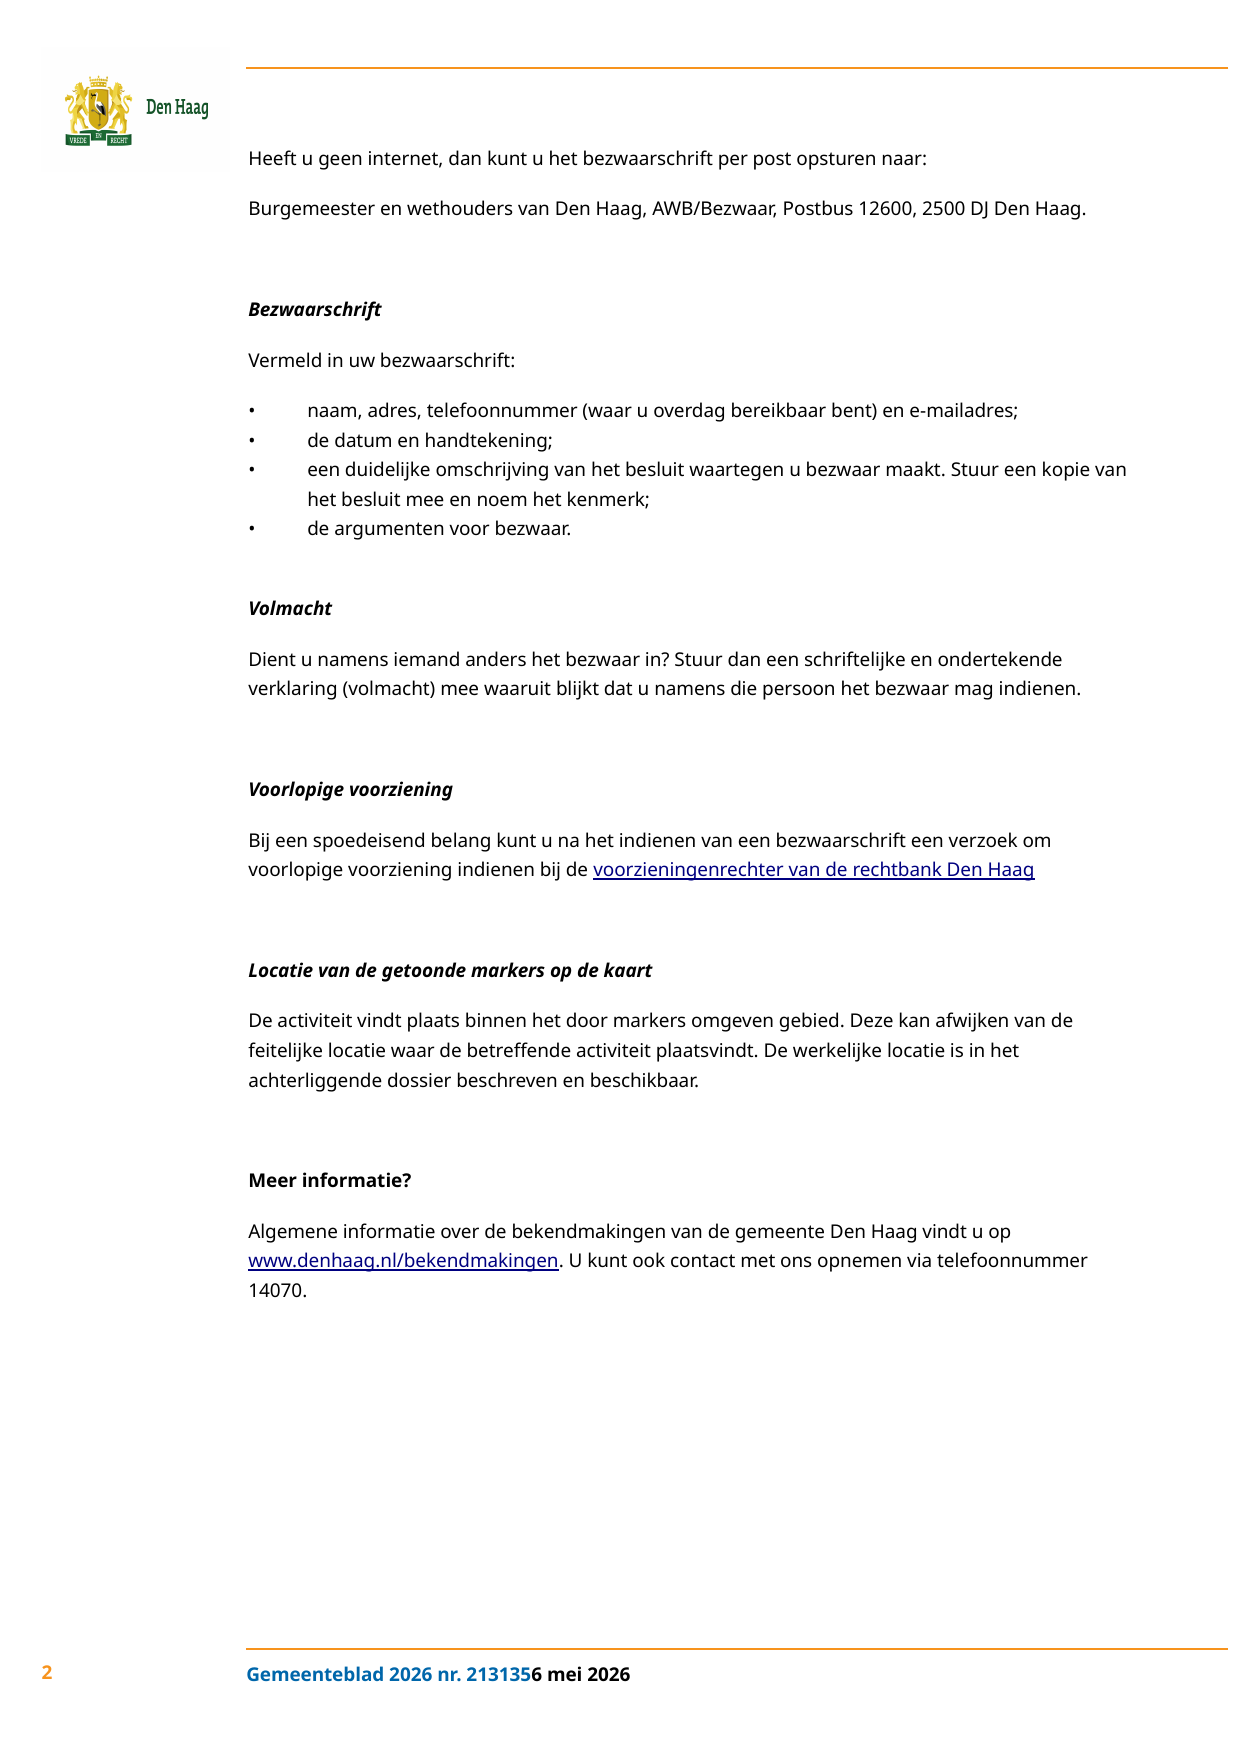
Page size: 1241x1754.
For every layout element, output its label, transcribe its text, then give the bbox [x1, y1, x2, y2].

picture [41, 47, 231, 172]
text Voorlopige voorziening [248, 776, 1152, 802]
list naam, adres, telefoonnummer (waar u overdag bereikbaar bent) en e-mailadres; [248, 397, 1152, 423]
list de argumenten voor bezwaar. [248, 516, 1152, 541]
text Meer informatie? [248, 1168, 1152, 1193]
text Bij een spoedeisend belang kunt u na het indienen van een bezwaarschrift een verzoek om voorlopige voorziening indienen bij de voorzieningenrechter van de rechtbank Den Haag [248, 827, 1152, 882]
text De activiteit vindt plaats binnen het door markers omgeven gebied. Deze kan afwijken van de feitelijke locatie waar de betreffende activiteit plaatsvindt. De werkelijke locatie is in het achterliggende dossier beschreven en beschikbaar. [248, 1008, 1152, 1093]
text Dient u namens iemand anders het bezwaar in? Stuur dan een schriftelijke en ondertekende verklaring (volmacht) mee waaruit blijkt dat u namens die persoon het bezwaar mag indienen. [248, 646, 1152, 701]
text Burgemeester en wethouders van Den Haag, AWB/Bezwaar, Postbus 12600, 2500 DJ Den Haag. [248, 196, 1152, 221]
text Locatie van de getoonde markers op de kaart [248, 957, 1152, 983]
text Heeft u geen internet, dan kunt u het bezwaarschrift per post opsturen naar: [248, 145, 1152, 171]
text Algemene informatie over de bekendmakingen van de gemeente Den Haag vindt u op www.denhaag.nl/bekendmakingen. U kunt ook contact met ons opnemen via telefoonnummer 14070. [248, 1218, 1152, 1303]
text Bezwaarschrift [248, 296, 1152, 322]
list de datum en handtekening; [248, 427, 1152, 453]
text Volmacht [248, 596, 1152, 621]
list een duidelijke omschrijving van het besluit waartegen u bezwaar maakt. Stuur een kopie van het besluit mee en noem het kenmerk; [248, 456, 1152, 512]
text Vermeld in uw bezwaarschrift: [248, 347, 1152, 373]
